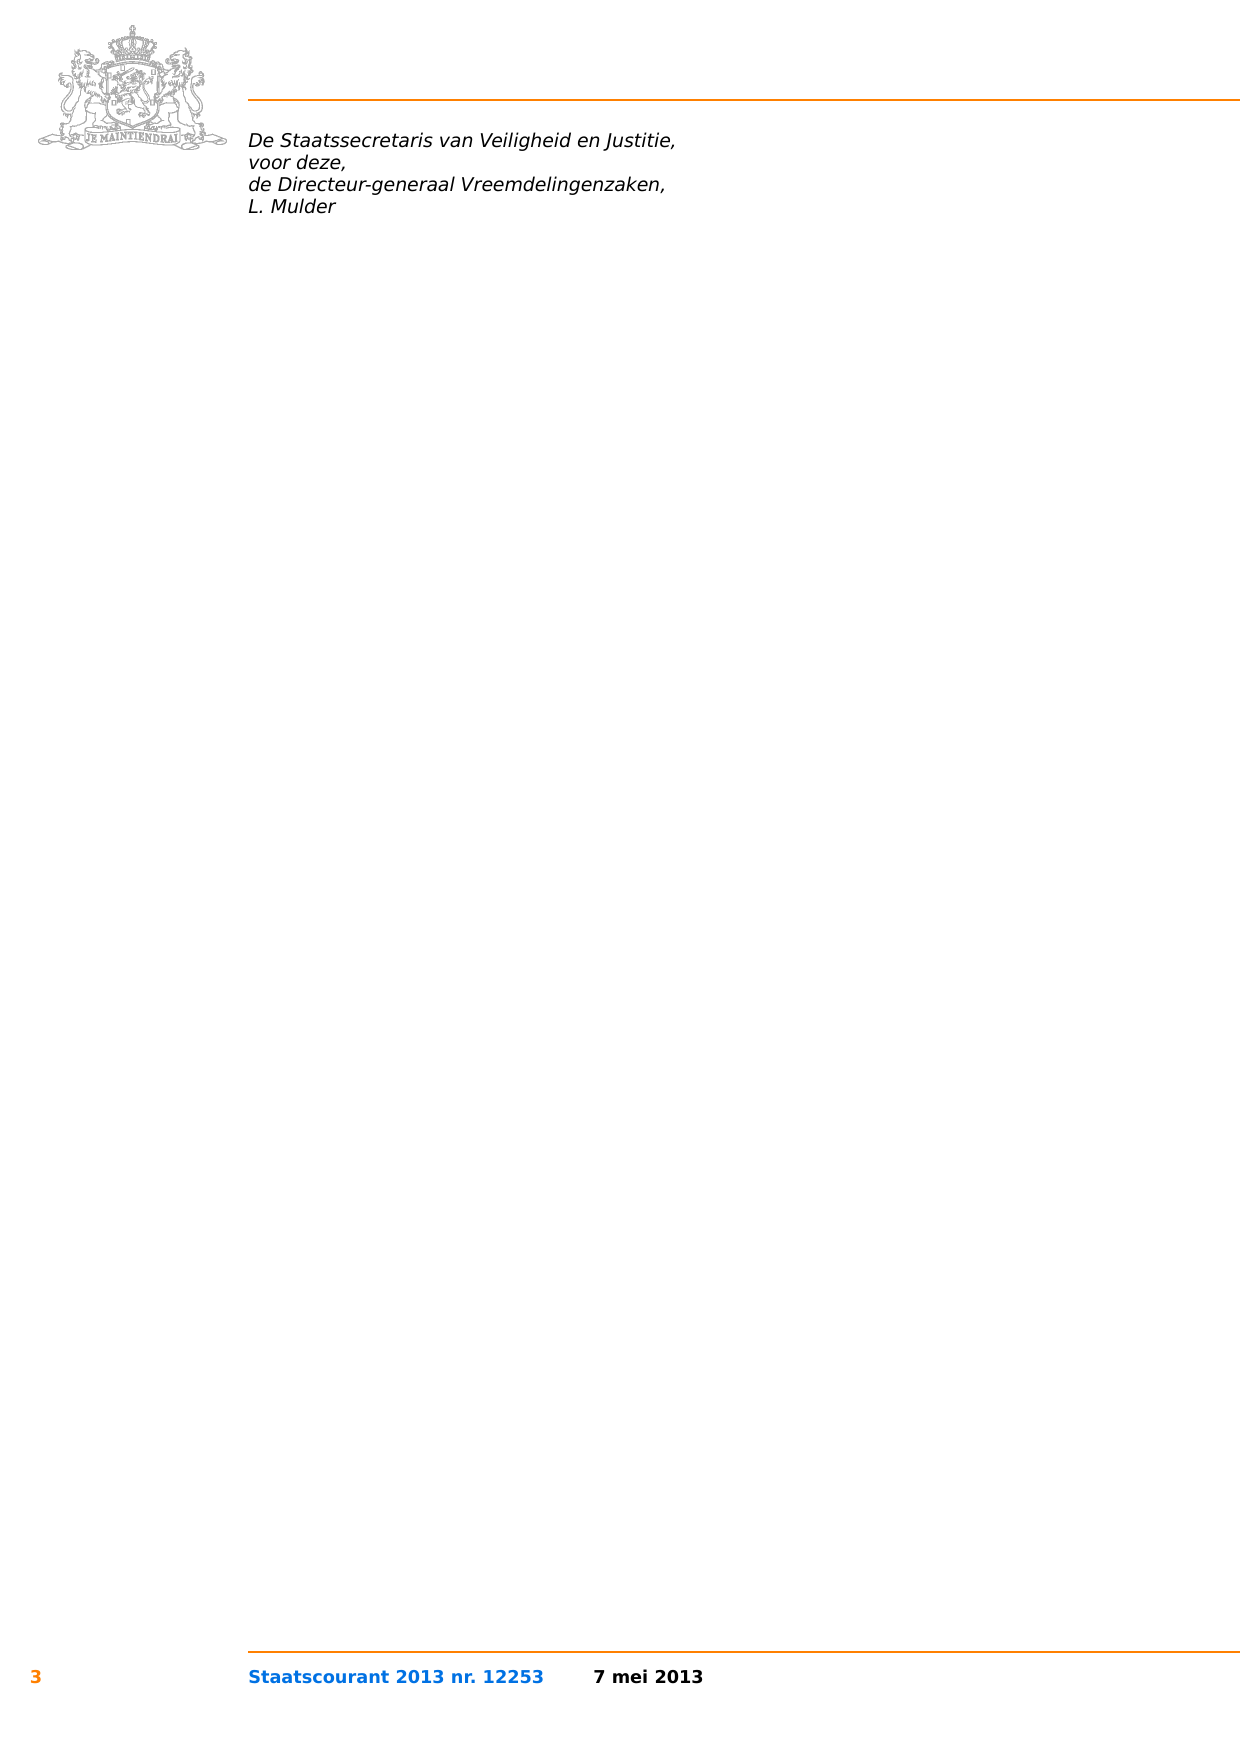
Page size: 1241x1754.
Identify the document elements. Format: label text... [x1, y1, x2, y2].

picture [38, 25, 227, 150]
text De Staatssecretaris van Veiligheid en Justitie, voor deze, de Directeur-generaal Vreemdelingenzaken, L. Mulder [248, 130, 1163, 218]
